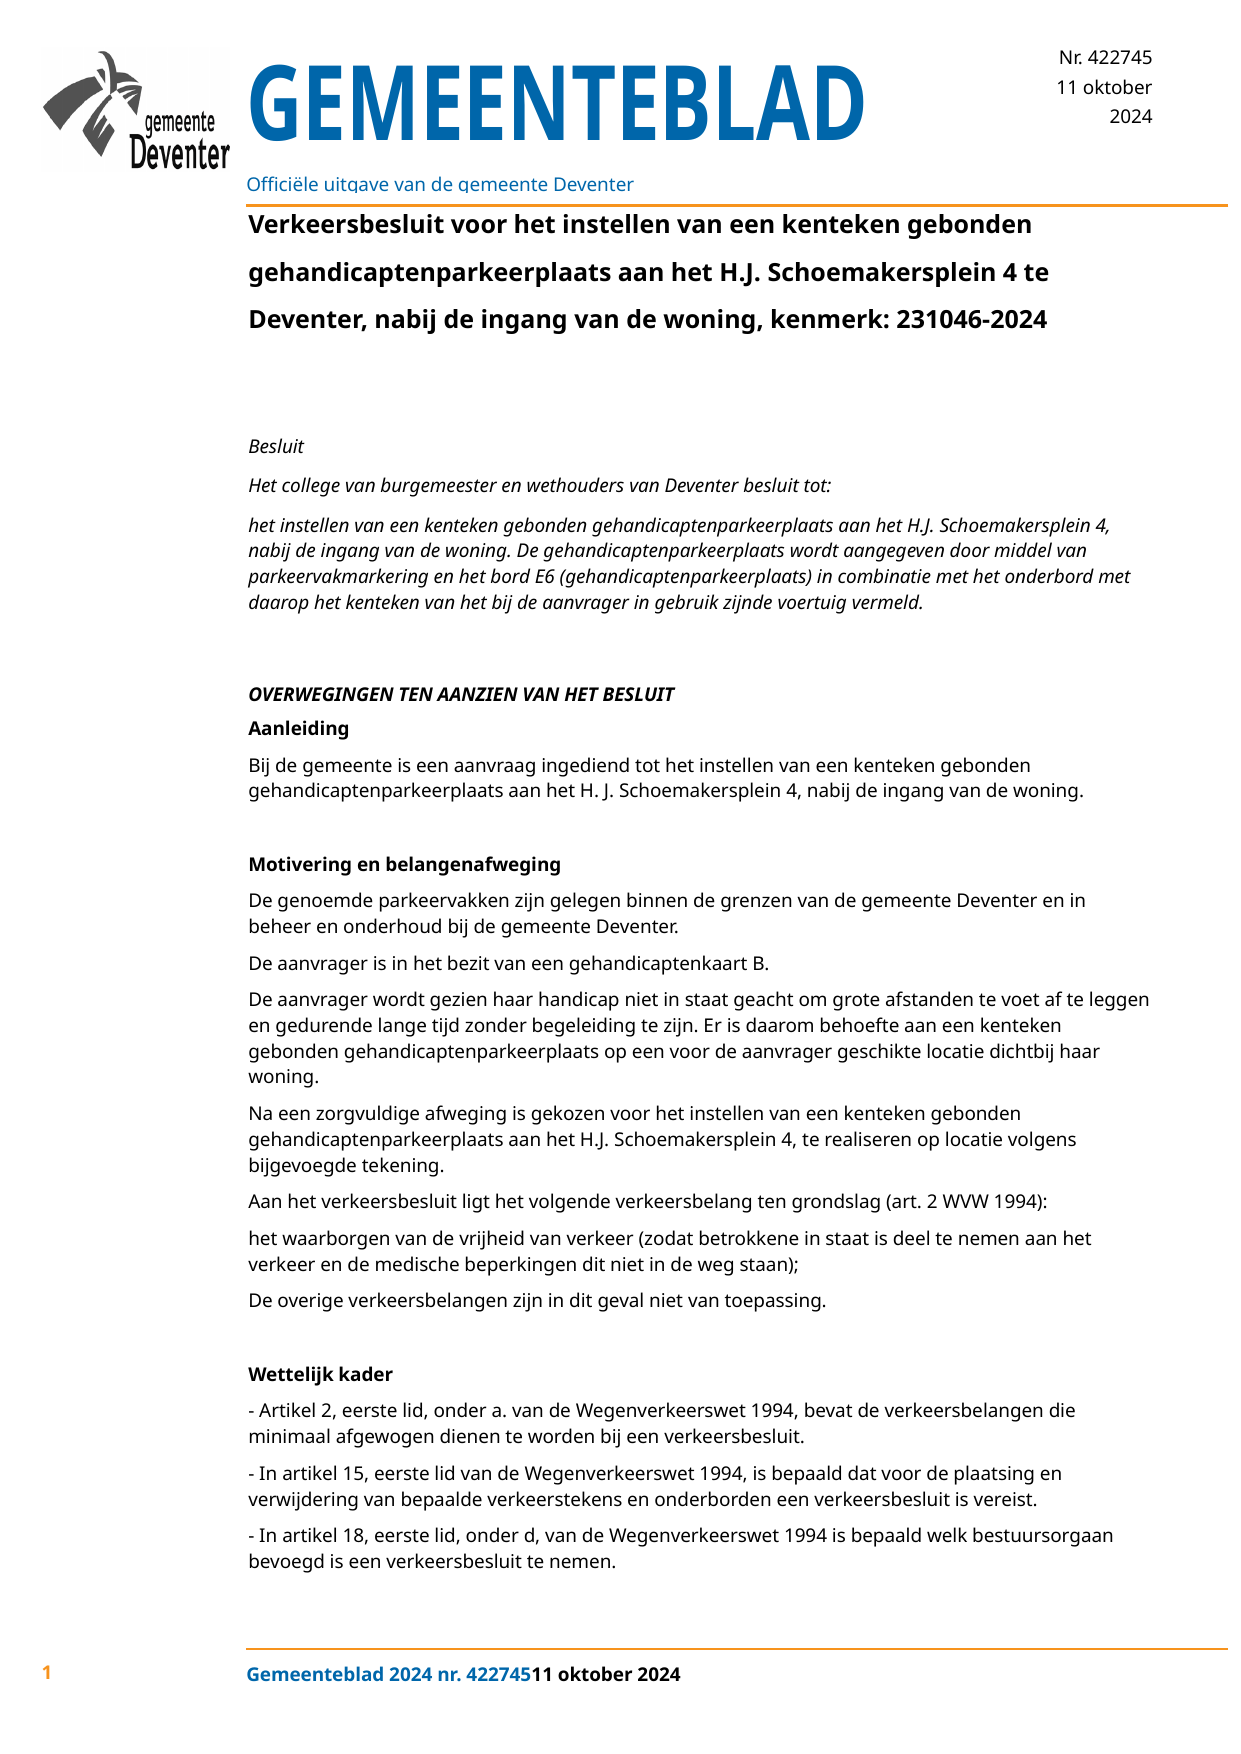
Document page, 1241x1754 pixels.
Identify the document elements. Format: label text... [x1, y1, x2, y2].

text - Artikel 2, eerste lid, onder a. van de Wegenverkeerswet 1994, bevat de verkeersbelangen die minimaal afgewogen dienen te worden bij een verkeersbesluit. [248, 1398, 1152, 1449]
text het waarborgen van de vrijheid van verkeer (zodat betrokkene in staat is deel te nemen aan het verkeer en de medische beperkingen dit niet in de weg staan); [248, 1225, 1152, 1277]
text Verkeersbesluit voor het instellen van een kenteken gebonden gehandicaptenparkeerplaats aan het H.J. Schoemakersplein 4 te Deventer, nabij de ingang van de woning, kenmerk: 231046-2024 [248, 207, 1152, 336]
text De genoemde parkeervakken zijn gelegen binnen de grenzen van de gemeente Deventer en in beheer en onderhoud bij de gemeente Deventer. [248, 887, 1152, 939]
text Besluit [248, 433, 1152, 459]
text OVERWEGINGEN TEN AANZIEN VAN HET BESLUIT [248, 681, 1152, 707]
text Het college van burgemeester en wethouders van Deventer besluit tot: [248, 472, 1152, 498]
text Na een zorgvuldige afweging is gekozen voor het instellen van een kenteken gebonden gehandicaptenparkeerplaats aan het H.J. Schoemakersplein 4, te realiseren op locatie volgens bijgevoegde tekening. [248, 1100, 1152, 1178]
text het instellen van een kenteken gebonden gehandicaptenparkeerplaats aan het H.J. Schoemakersplein 4, nabij de ingang van de woning. De gehandicaptenparkeerplaats wordt aangegeven door middel van parkeervakmarkering en het bord E6 (gehandicaptenparkeerplaats) in combinatie met het onderbord met daarop het kenteken van het bij de aanvrager in gebruik zijnde voertuig vermeld. [248, 512, 1152, 615]
text - In artikel 18, eerste lid, onder d, van de Wegenverkeerswet 1994 is bepaald welk bestuursorgaan bevoegd is een verkeersbesluit te nemen. [248, 1522, 1152, 1574]
text Motivering en belangenafweging [248, 851, 1152, 877]
text Wettelijk kader [248, 1361, 1152, 1387]
text De aanvrager is in het bezit van een gehandicaptenkaart B. [248, 950, 1152, 976]
text De aanvrager wordt gezien haar handicap niet in staat geacht om grote afstanden te voet af te leggen en gedurende lange tijd zonder begeleiding te zijn. Er is daarom behoefte aan een kenteken gebonden gehandicaptenparkeerplaats op een voor de aanvrager geschikte locatie dichtbij haar woning. [248, 987, 1152, 1089]
text De overige verkeersbelangen zijn in dit geval niet van toepassing. [248, 1288, 1152, 1313]
text Aanleiding [248, 715, 1152, 741]
text Bij de gemeente is een aanvraag ingediend tot het instellen van een kenteken gebonden gehandicaptenparkeerplaats aan het H. J. Schoemakersplein 4, nabij de ingang van de woning. [248, 752, 1152, 803]
picture [41, 47, 231, 172]
text - In artikel 15, eerste lid van de Wegenverkeerswet 1994, is bepaald dat voor de plaatsing en verwijdering van bepaalde verkeerstekens en onderborden een verkeersbesluit is vereist. [248, 1460, 1152, 1511]
text Aan het verkeersbesluit ligt het volgende verkeersbelang ten grondslag (art. 2 WVW 1994): [248, 1188, 1152, 1214]
